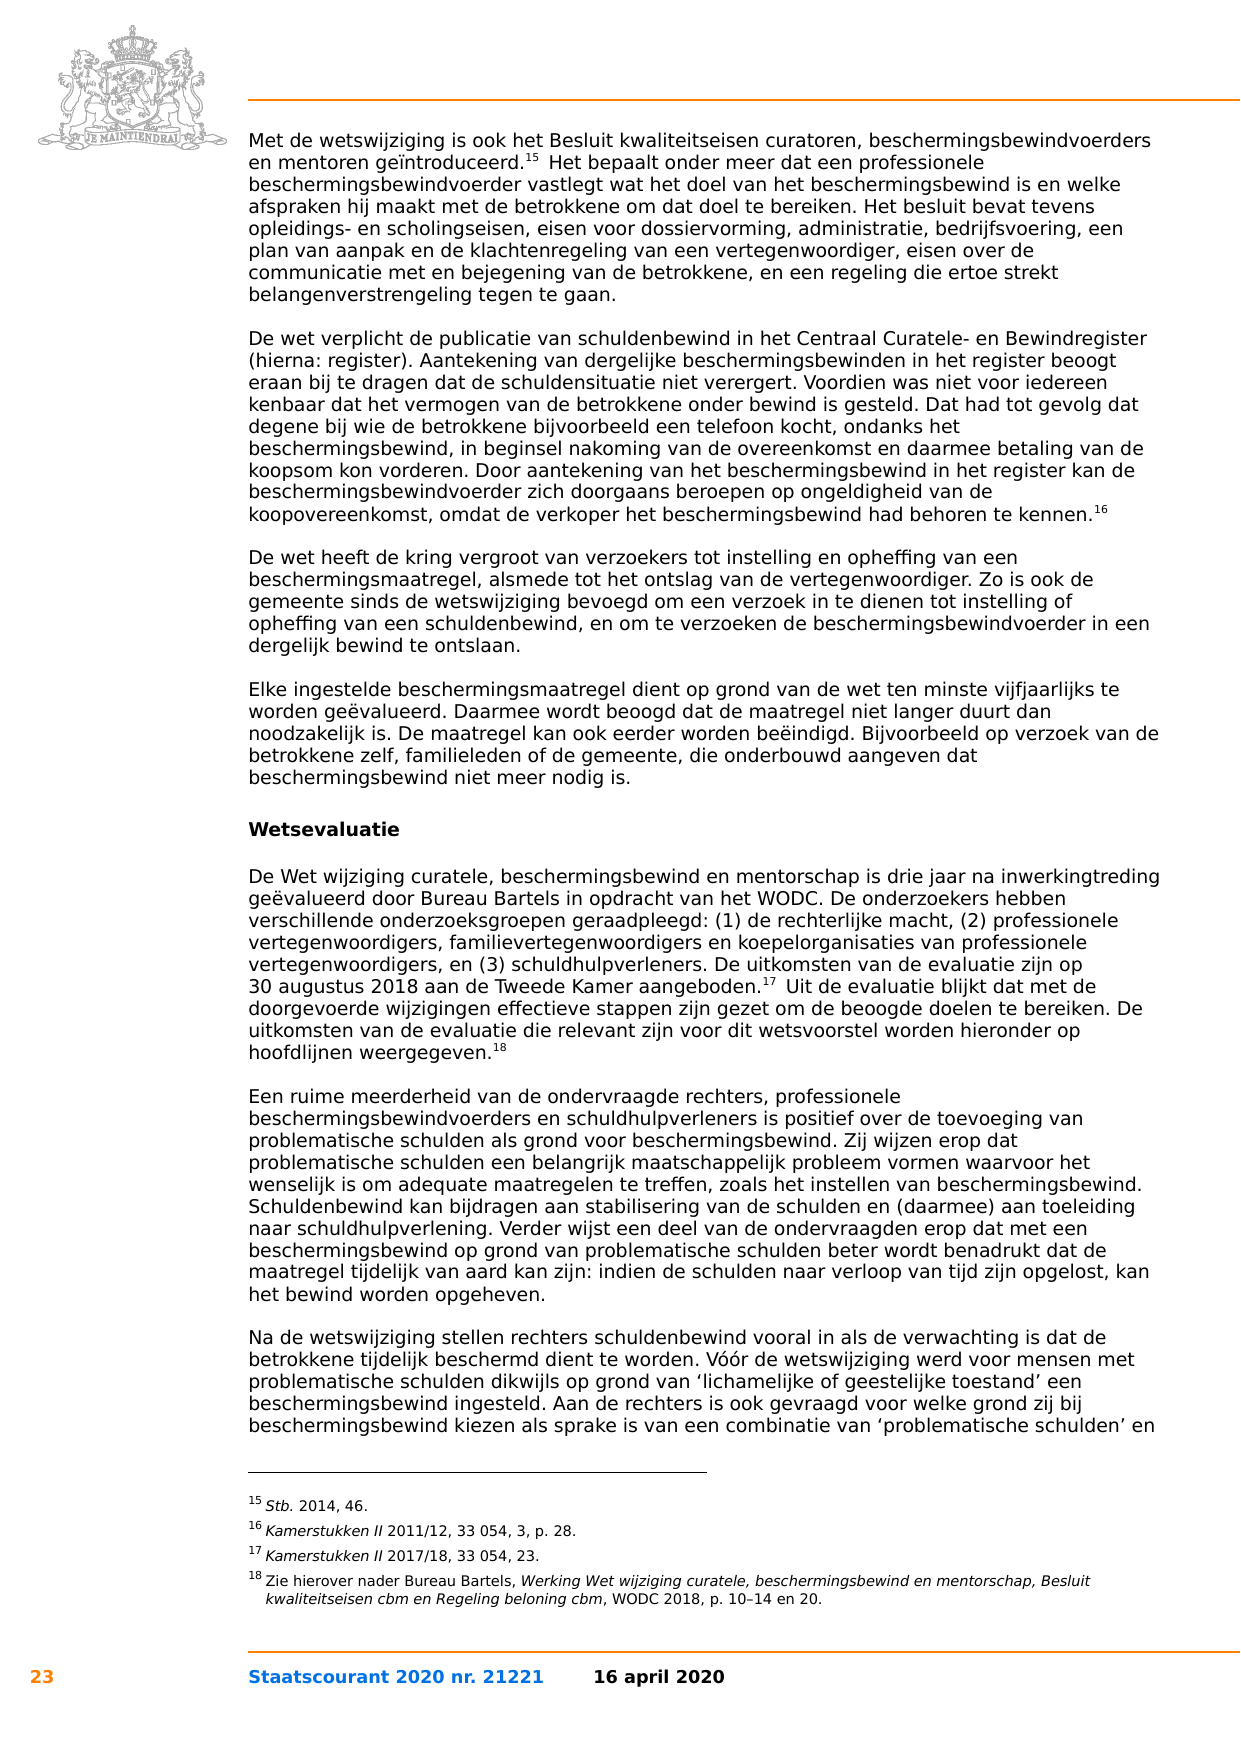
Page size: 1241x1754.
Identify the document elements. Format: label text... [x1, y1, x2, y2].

text Elke ingestelde beschermingsmaatregel dient op grond van de wet ten minste vijfjaarlijks te worden geëvalueerd. Daarmee wordt beoogd dat de maatregel niet langer duurt dan noodzakelijk is. De maatregel kan ook eerder worden beëindigd. Bijvoorbeeld op verzoek van de betrokkene zelf, familieleden of de gemeente, die onderbouwd aangeven dat beschermingsbewind niet meer nodig is. [248, 679, 1163, 789]
text De wet verplicht de publicatie van schuldenbewind in het Centraal Curatele- en Bewindregister (hierna: register). Aantekening van dergelijke beschermingsbewinden in het register beoogt eraan bij te dragen dat de schuldensituatie niet verergert. Voordien was niet voor iedereen kenbaar dat het vermogen van de betrokkene onder bewind is gesteld. Dat had tot gevolg dat degene bij wie de betrokkene bijvoorbeeld een telefoon kocht, ondanks het beschermingsbewind, in beginsel nakoming van de overeenkomst en daarmee betaling van de koopsom kon vorderen. Door aantekening van het beschermingsbewind in het register kan de beschermingsbewindvoerder zich doorgaans beroepen op ongeldigheid van de koopovereenkomst, omdat de verkoper het beschermingsbewind had behoren te kennen. [248, 328, 1163, 525]
text Zie hierover nader Bureau Bartels, Werking Wet wijziging curatele, beschermingsbewind en mentorschap, Besluit kwaliteitseisen cbm en Regeling beloning cbm, WODC 2018, p. 10–14 en 20. [248, 1569, 1163, 1608]
text Kamerstukken II 2017/18, 33 054, 23. [248, 1544, 1163, 1566]
text De Wet wijziging curatele, beschermingsbewind en mentorschap is drie jaar na inwerkingtreding geëvalueerd door Bureau Bartels in opdracht van het WODC. De onderzoekers hebben verschillende onderzoeksgroepen geraadpleegd: (1) de rechterlijke macht, (2) professionele vertegenwoordigers, familievertegenwoordigers en koepelorganisaties van professionele vertegenwoordigers, en (3) schuldhulpverleners. De uitkomsten van de evaluatie zijn op 30 augustus 2018 aan de Tweede Kamer aangeboden. Uit de evaluatie blijkt dat met de doorgevoerde wijzigingen effectieve stappen zijn gezet om de beoogde doelen te bereiken. De uitkomsten van de evaluatie die relevant zijn voor dit wetsvoorstel worden hieronder op hoofdlijnen weergegeven. [248, 866, 1163, 1064]
text Kamerstukken II 2011/12, 33 054, 3, p. 28. [248, 1519, 1163, 1541]
text Een ruime meerderheid van de ondervraagde rechters, professionele beschermingsbewindvoerders en schuldhulpverleners is positief over de toevoeging van problematische schulden als grond voor beschermingsbewind. Zij wijzen erop dat problematische schulden een belangrijk maatschappelijk probleem vormen waarvoor het wenselijk is om adequate maatregelen te treffen, zoals het instellen van beschermingsbewind. Schuldenbewind kan bijdragen aan stabilisering van de schulden en (daarmee) aan toeleiding naar schuldhulpverlening. Verder wijst een deel van de ondervraagden erop dat met een beschermingsbewind op grond van problematische schulden beter wordt benadrukt dat de maatregel tijdelijk van aard kan zijn: indien de schulden naar verloop van tijd zijn opgelost, kan het bewind worden opgeheven. [248, 1086, 1163, 1305]
text Na de wetswijziging stellen rechters schuldenbewind vooral in als de verwachting is dat de betrokkene tijdelijk beschermd dient te worden. Vóór de wetswijziging werd voor mensen met problematische schulden dikwijls op grond van ‘lichamelijke of geestelijke toestand’ een beschermingsbewind ingesteld. Aan de rechters is ook gevraagd voor welke grond zij bij beschermingsbewind kiezen als sprake is van een combinatie van ‘problematische schulden’ en [248, 1327, 1163, 1437]
text De wet heeft de kring vergroot van verzoekers tot instelling en opheffing van een beschermingsmaatregel, alsmede tot het ontslag van de vertegenwoordiger. Zo is ook de gemeente sinds de wetswijziging bevoegd om een verzoek in te dienen tot instelling of opheffing van een schuldenbewind, en om te verzoeken de beschermingsbewindvoerder in een dergelijk bewind te ontslaan. [248, 547, 1163, 657]
text Stb. 2014, 46. [248, 1494, 1163, 1516]
subtitle Wetsevaluatie [248, 819, 1163, 841]
picture [38, 25, 227, 150]
text Met de wetswijziging is ook het Besluit kwaliteitseisen curatoren, beschermingsbewindvoerders en mentoren geïntroduceerd. Het bepaalt onder meer dat een professionele beschermingsbewindvoerder vastlegt wat het doel van het beschermingsbewind is en welke afspraken hij maakt met de betrokkene om dat doel te bereiken. Het besluit bevat tevens opleidings- en scholingseisen, eisen voor dossiervorming, administratie, bedrijfsvoering, een plan van aanpak en de klachtenregeling van een vertegenwoordiger, eisen over de communicatie met en bejegening van de betrokkene, en een regeling die ertoe strekt belangenverstrengeling tegen te gaan. [248, 130, 1163, 306]
